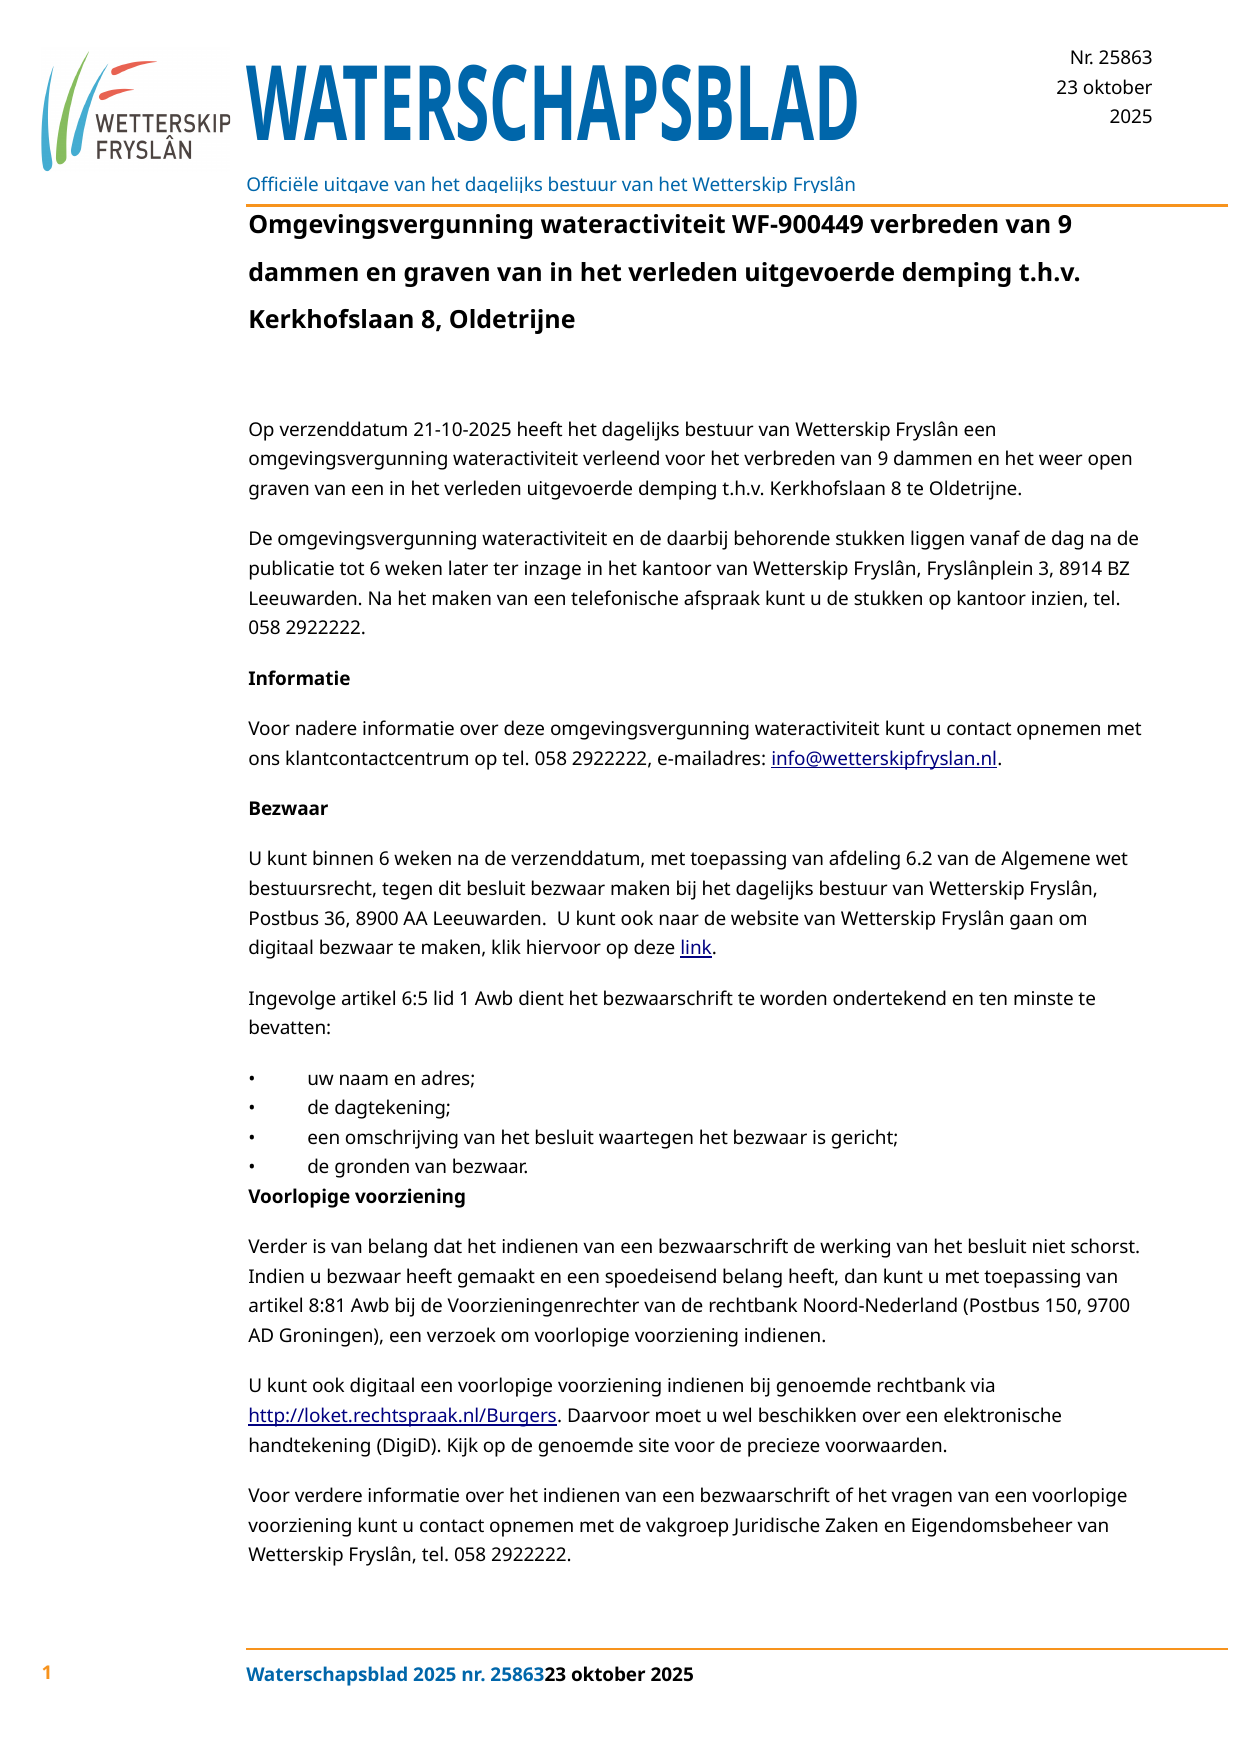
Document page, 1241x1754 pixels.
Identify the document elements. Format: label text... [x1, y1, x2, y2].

text Bezwaar [248, 795, 1152, 821]
list uw naam en adres; [248, 1065, 1152, 1090]
list een omschrijving van het besluit waartegen het bezwaar is gericht; [248, 1124, 1152, 1149]
list de dagtekening; [248, 1094, 1152, 1120]
text Voor verdere informatie over het indienen van een bezwaarschrift of het vragen van een voorlopige voorziening kunt u contact opnemen met de vakgroep Juridische Zaken en Eigendomsbeheer van Wetterskip Fryslân, tel. 058 2922222. [248, 1482, 1152, 1567]
text De omgevingsvergunning wateractiviteit en de daarbij behorende stukken liggen vanaf de dag na de publicatie tot 6 weken later ter inzage in het kantoor van Wetterskip Fryslân, Fryslânplein 3, 8914 BZ Leeuwarden. Na het maken van een telefonische afspraak kunt u de stukken op kantoor inzien, tel. 058 2922222. [248, 526, 1152, 640]
text Verder is van belang dat het indienen van een bezwaarschrift de werking van het besluit niet schorst. Indien u bezwaar heeft gemaakt en een spoedeisend belang heeft, dan kunt u met toepassing van artikel 8:81 Awb bij de Voorzieningenrechter van de rechtbank Noord-Nederland (Postbus 150, 9700 AD Groningen), een verzoek om voorlopige voorziening indienen. [248, 1233, 1152, 1348]
text Informatie [248, 665, 1152, 690]
picture [41, 47, 231, 172]
text Voorlopige voorziening [248, 1183, 1152, 1209]
text U kunt binnen 6 weken na de verzenddatum, met toepassing van afdeling 6.2 van de Algemene wet bestuursrecht, tegen dit besluit bezwaar maken bij het dagelijks bestuur van Wetterskip Fryslân, Postbus 36, 8900 AA Leeuwarden. U kunt ook naar de website van Wetterskip Fryslân gaan om digitaal bezwaar te maken, klik hiervoor op deze link. [248, 846, 1152, 960]
text Op verzenddatum 21-10-2025 heeft het dagelijks bestuur van Wetterskip Fryslân een omgevingsvergunning wateractiviteit verleend voor het verbreden van 9 dammen en het weer open graven van een in het verleden uitgevoerde demping t.h.v. Kerkhofslaan 8 te Oldetrijne. [248, 416, 1152, 501]
text Ingevolge artikel 6:5 lid 1 Awb dient het bezwaarschrift te worden ondertekend en ten minste te bevatten: [248, 985, 1152, 1040]
list de gronden van bezwaar. [248, 1153, 1152, 1179]
text Voor nadere informatie over deze omgevingsvergunning wateractiviteit kunt u contact opnemen met ons klantcontactcentrum op tel. 058 2922222, e-mailadres: info@wetterskipfryslan.nl. [248, 715, 1152, 770]
text Omgevingsvergunning wateractiviteit WF-900449 verbreden van 9 dammen en graven van in het verleden uitgevoerde demping t.h.v. Kerkhofslaan 8, Oldetrijne [248, 207, 1152, 336]
text U kunt ook digitaal een voorlopige voorziening indienen bij genoemde rechtbank via http://loket.rechtspraak.nl/Burgers. Daarvoor moet u wel beschikken over een elektronische handtekening (DigiD). Kijk op de genoemde site voor de precieze voorwaarden. [248, 1373, 1152, 1457]
